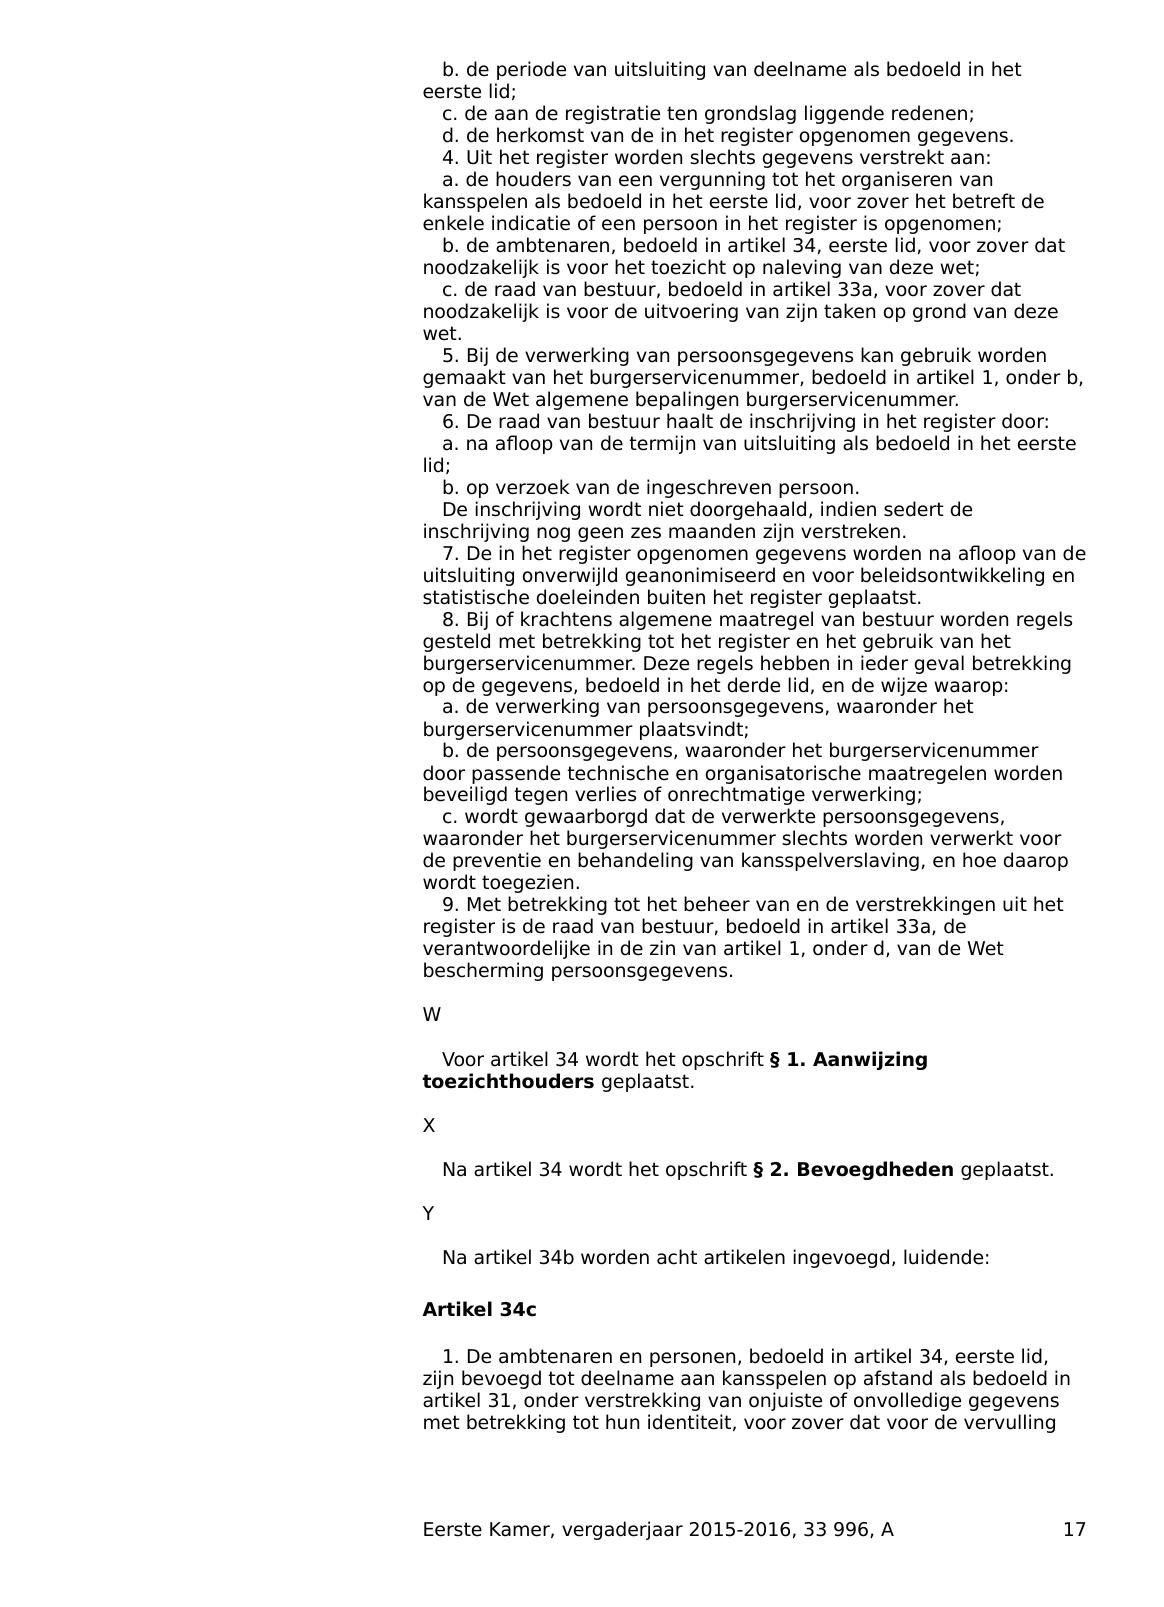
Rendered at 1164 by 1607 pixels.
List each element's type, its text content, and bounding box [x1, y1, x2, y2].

text X [422, 1115, 1087, 1137]
text 7. De in het register opgenomen gegevens worden na afloop van de uitsluiting onverwijld geanonimiseerd en voor beleidsontwikkeling en statistische doeleinden buiten het register geplaatst. [422, 543, 1087, 608]
text 8. Bij of krachtens algemene maatregel van bestuur worden regels gesteld met betrekking tot het register en het gebruik van het burgerservicenummer. Deze regels hebben in ieder geval betrekking op de gegevens, bedoeld in het derde lid, en de wijze waarop: [422, 608, 1087, 696]
text Na artikel 34b worden acht artikelen ingevoegd, luidende: [422, 1247, 1087, 1269]
text b. de persoonsgegevens, waaronder het burgerservicenummer door passende technische en organisatorische maatregelen worden beveiligd tegen verlies of onrechtmatige verwerking; [422, 740, 1087, 806]
text 5. Bij de verwerking van persoonsgegevens kan gebruik worden gemaakt van het burgerservicenummer, bedoeld in artikel 1, onder b, van de Wet algemene bepalingen burgerservicenummer. [422, 345, 1087, 411]
text b. de ambtenaren, bedoeld in artikel 34, eerste lid, voor zover dat noodzakelijk is voor het toezicht op naleving van deze wet; [422, 235, 1087, 279]
text Voor artikel 34 wordt het opschrift § 1. Aanwijzing toezichthouders geplaatst. [422, 1048, 1087, 1092]
text 6. De raad van bestuur haalt de inschrijving in het register door: [422, 411, 1087, 433]
text c. wordt gewaarborgd dat de verwerkte persoonsgegevens, waaronder het burgerservicenummer slechts worden verwerkt voor de preventie en behandeling van kansspelverslaving, en hoe daarop wordt toegezien. [422, 806, 1087, 894]
text b. op verzoek van de ingeschreven persoon. [422, 477, 1087, 499]
text b. de periode van uitsluiting van deelname als bedoeld in het eerste lid; [422, 59, 1087, 103]
text Y [422, 1203, 1087, 1225]
text 4. Uit het register worden slechts gegevens verstrekt aan: [422, 147, 1087, 169]
text a. na afloop van de termijn van uitsluiting als bedoeld in het eerste lid; [422, 433, 1087, 477]
text c. de raad van bestuur, bedoeld in artikel 33a, voor zover dat noodzakelijk is voor de uitvoering van zijn taken op grond van deze wet. [422, 279, 1087, 345]
subtitle Artikel 34c [422, 1299, 1087, 1321]
text Na artikel 34 wordt het opschrift § 2. Bevoegdheden geplaatst. [422, 1159, 1087, 1181]
text 1. De ambtenaren en personen, bedoeld in artikel 34, eerste lid, zijn bevoegd tot deelname aan kansspelen op afstand als bedoeld in artikel 31, onder verstrekking van onjuiste of onvolledige gegevens met betrekking tot hun identiteit, voor zover dat voor de vervulling [422, 1346, 1087, 1434]
text De inschrijving wordt niet doorgehaald, indien sedert de inschrijving nog geen zes maanden zijn verstreken. [422, 499, 1087, 543]
text c. de aan de registratie ten grondslag liggende redenen; [422, 103, 1087, 125]
text a. de verwerking van persoonsgegevens, waaronder het burgerservicenummer plaatsvindt; [422, 696, 1087, 740]
text d. de herkomst van de in het register opgenomen gegevens. [422, 125, 1087, 147]
text a. de houders van een vergunning tot het organiseren van kansspelen als bedoeld in het eerste lid, voor zover het betreft de enkele indicatie of een persoon in het register is opgenomen; [422, 169, 1087, 235]
text W [422, 1004, 1087, 1026]
text 9. Met betrekking tot het beheer van en de verstrekkingen uit het register is de raad van bestuur, bedoeld in artikel 33a, de verantwoordelijke in de zin van artikel 1, onder d, van de Wet bescherming persoonsgegevens. [422, 894, 1087, 982]
